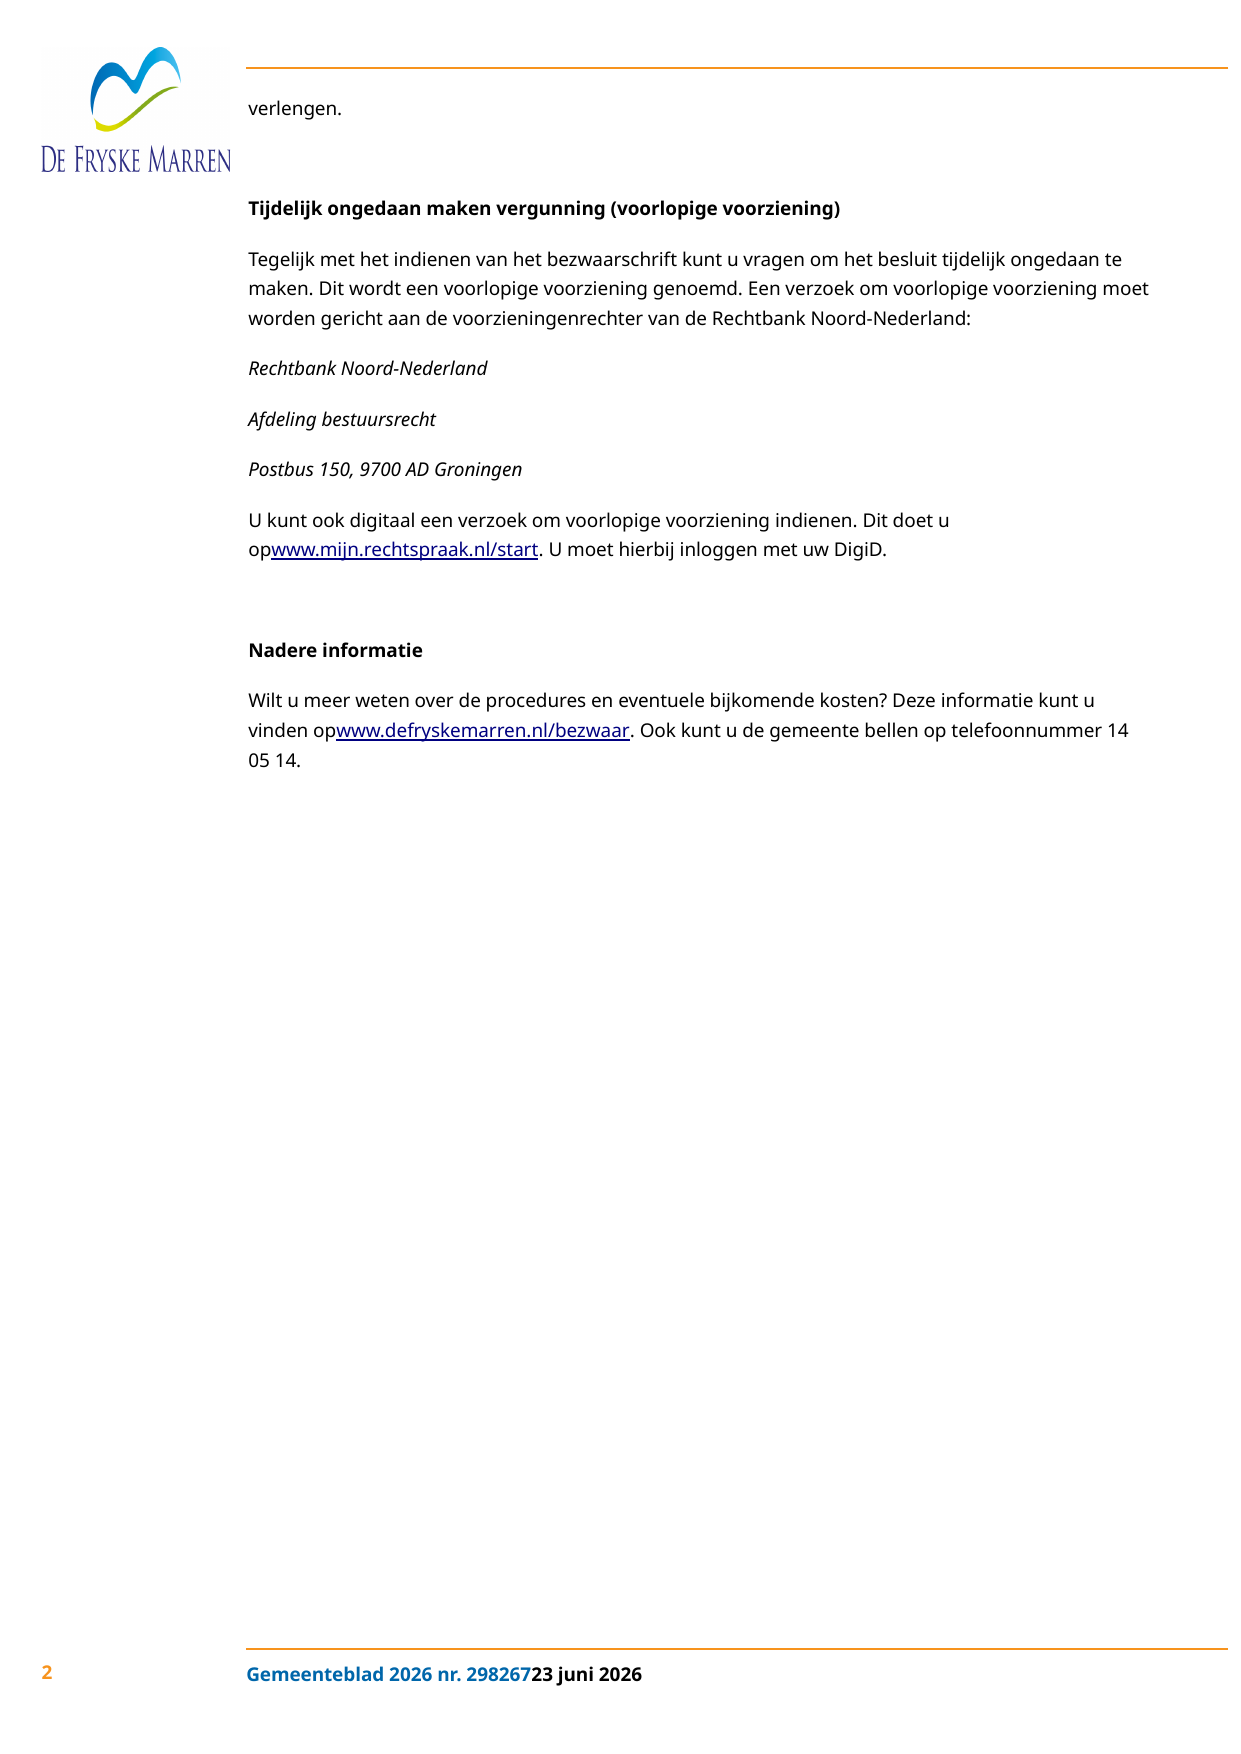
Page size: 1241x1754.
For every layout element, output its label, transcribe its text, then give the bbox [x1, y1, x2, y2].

text Tijdelijk ongedaan maken vergunning (voorlopige voorziening) [248, 196, 1152, 221]
picture [41, 47, 231, 172]
text Postbus 150, 9700 AD Groningen [248, 456, 1152, 482]
text U kunt ook digitaal een verzoek om voorlopige voorziening indienen. Dit doet u opwww.mijn.rechtspraak.nl/start. U moet hierbij inloggen met uw DigiD. [248, 507, 1152, 562]
text Rechtbank Noord-Nederland [248, 356, 1152, 381]
text Afdeling bestuursrecht [248, 406, 1152, 432]
text Nadere informatie [248, 637, 1152, 663]
text Tegelijk met het indienen van het bezwaarschrift kunt u vragen om het besluit tijdelijk ongedaan te maken. Dit wordt een voorlopige voorziening genoemd. Een verzoek om voorlopige voorziening moet worden gericht aan de voorzieningenrechter van de Rechtbank Noord-Nederland: [248, 246, 1152, 331]
text Wilt u meer weten over de procedures en eventuele bijkomende kosten? Deze informatie kunt u vinden opwww.defryskemarren.nl/bezwaar. Ook kunt u de gemeente bellen op telefoonnummer 14 05 14. [248, 688, 1152, 773]
text verlengen. [248, 95, 1152, 121]
